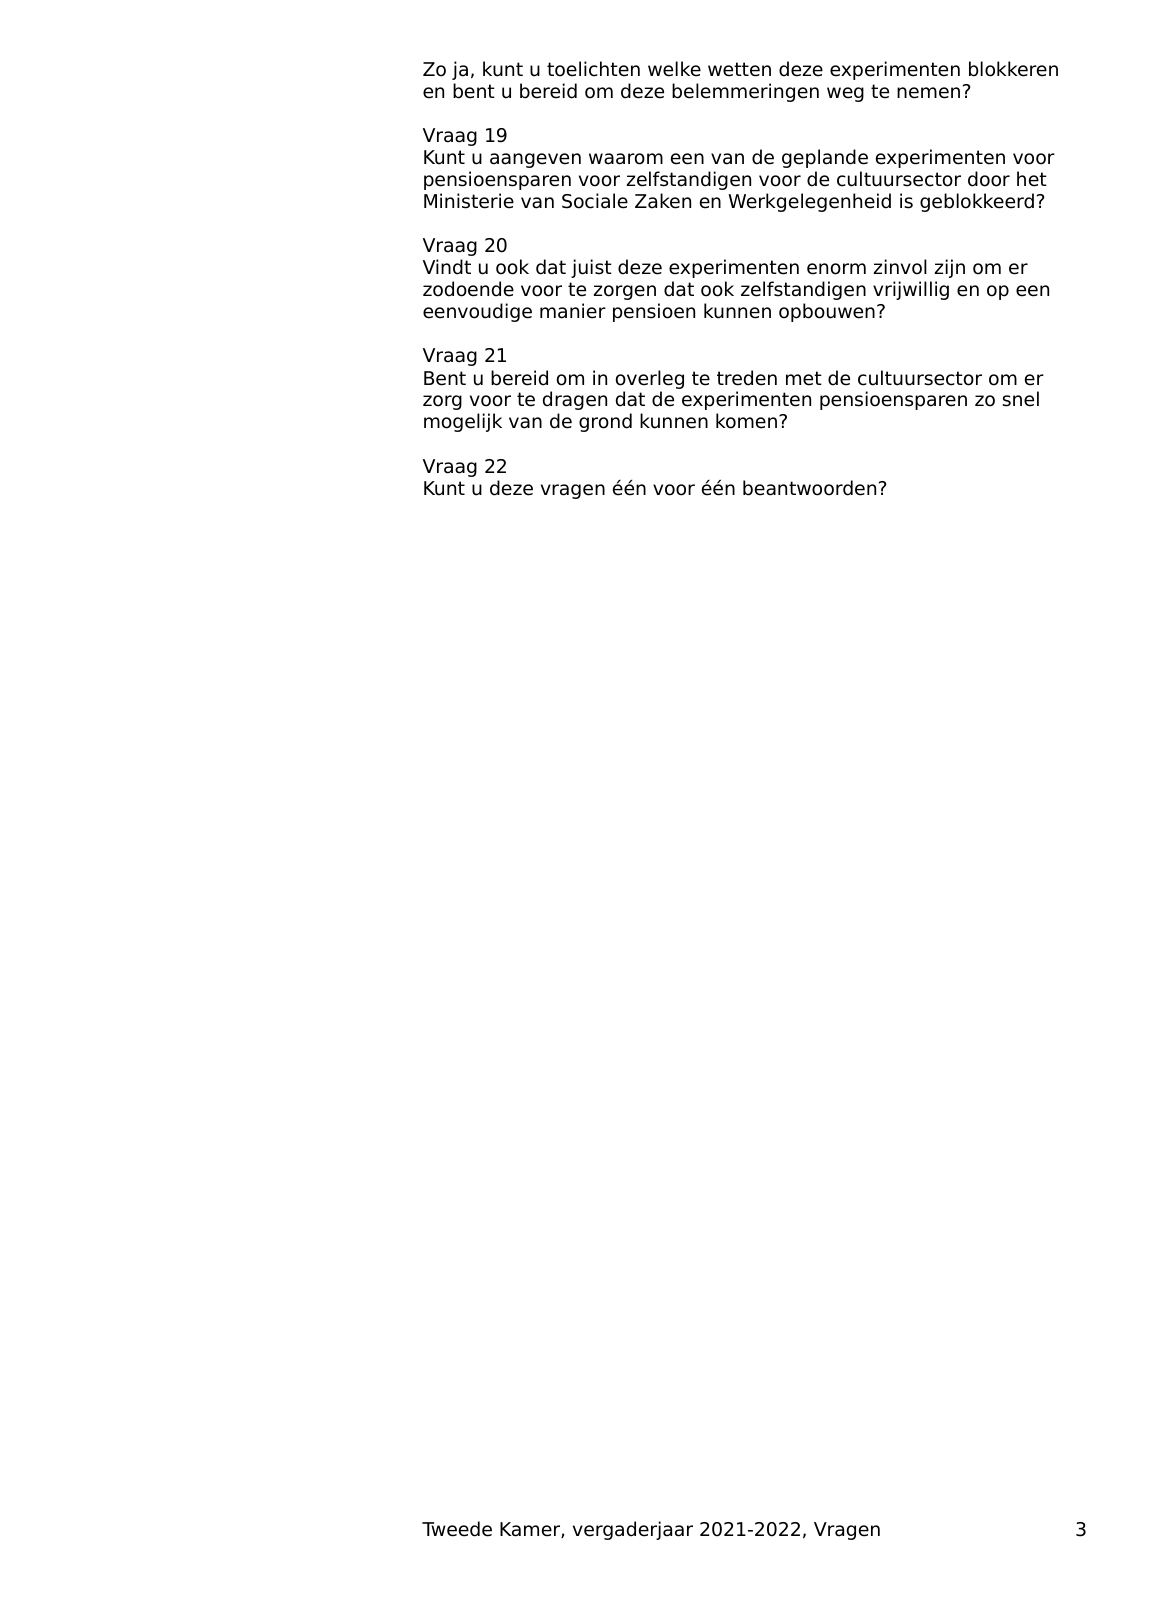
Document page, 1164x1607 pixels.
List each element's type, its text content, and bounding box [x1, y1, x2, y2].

text Zo ja, kunt u toelichten welke wetten deze experimenten blokkeren en bent u bereid om deze belemmeringen weg te nemen? [422, 59, 1087, 103]
text Kunt u deze vragen één voor één beantwoorden? [422, 477, 1087, 499]
text Vraag 22 [422, 456, 1087, 477]
text Vraag 19 [422, 125, 1087, 147]
text Bent u bereid om in overleg te treden met de cultuursector om er zorg voor te dragen dat de experimenten pensioensparen zo snel mogelijk van de grond kunnen komen? [422, 367, 1087, 433]
text Vraag 20 [422, 235, 1087, 257]
text Kunt u aangeven waarom een van de geplande experimenten voor pensioensparen voor zelfstandigen voor de cultuursector door het Ministerie van Sociale Zaken en Werkgelegenheid is geblokkeerd? [422, 147, 1087, 213]
text Vindt u ook dat juist deze experimenten enorm zinvol zijn om er zodoende voor te zorgen dat ook zelfstandigen vrijwillig en op een eenvoudige manier pensioen kunnen opbouwen? [422, 257, 1087, 323]
text Vraag 21 [422, 345, 1087, 367]
